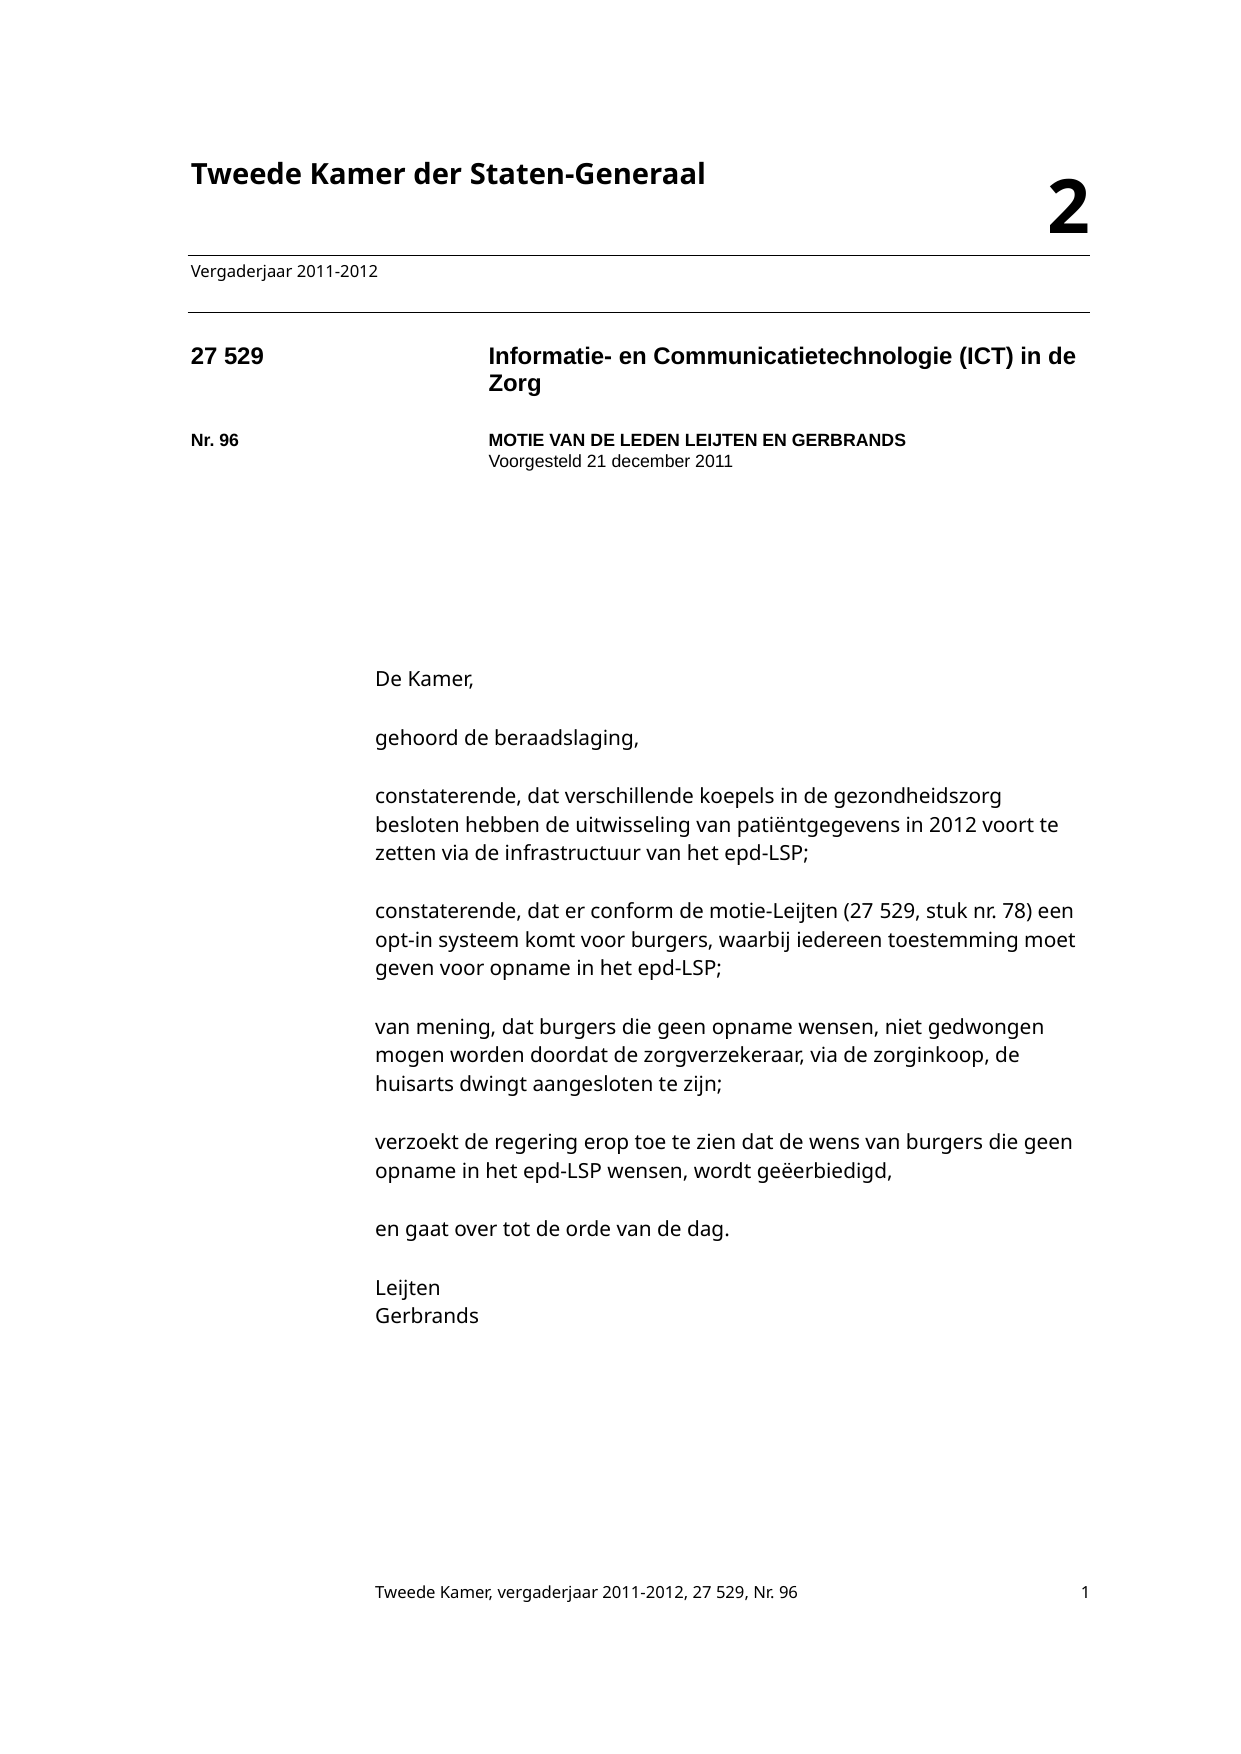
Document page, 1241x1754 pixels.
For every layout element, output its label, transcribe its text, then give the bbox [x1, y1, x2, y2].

table_cell Nr. 96 [188, 427, 485, 546]
table_cell Informatie- en Communicatietechnologie (ICT) in de Zorg [485, 339, 1090, 427]
table_cell [485, 313, 1090, 339]
table_cell MOTIE VAN DE LEDEN LEIJTEN EN GERBRANDS Voorgesteld 21 december 2011 [485, 427, 1090, 546]
text verzoekt de regering erop toe te zien dat de wens van burgers die geen opname in het epd-LSP wensen, wordt geëerbiedigd, [375, 1127, 1090, 1184]
text constaterende, dat verschillende koepels in de gezondheidszorg besloten hebben de uitwisseling van patiëntgegevens in 2012 voort te zetten via de infrastructuur van het epd-LSP; [375, 781, 1090, 867]
table_cell 27 529 [188, 339, 485, 427]
table_header Tweede Kamer der Staten-Generaal [188, 150, 909, 255]
table_header 2 [910, 150, 1090, 255]
text De Kamer, [375, 664, 1090, 693]
table_cell Vergaderjaar 2011-2012 [188, 256, 485, 312]
text constaterende, dat er conform de motie-Leijten (27 529, stuk nr. 78) een opt-in systeem komt voor burgers, waarbij iedereen toestemming moet geven voor opname in het epd-LSP; [375, 897, 1090, 982]
table_cell [485, 256, 1090, 312]
text gehoord de beraadslaging, [375, 723, 1090, 751]
text van mening, dat burgers die geen opname wensen, niet gedwongen mogen worden doordat de zorgverzekeraar, via de zorginkoop, de huisarts dwingt aangesloten te zijn; [375, 1012, 1090, 1097]
text Gerbrands [375, 1301, 1090, 1329]
text Leijten [375, 1273, 1090, 1301]
text en gaat over tot de orde van de dag. [375, 1214, 1090, 1243]
table_cell [188, 313, 485, 339]
